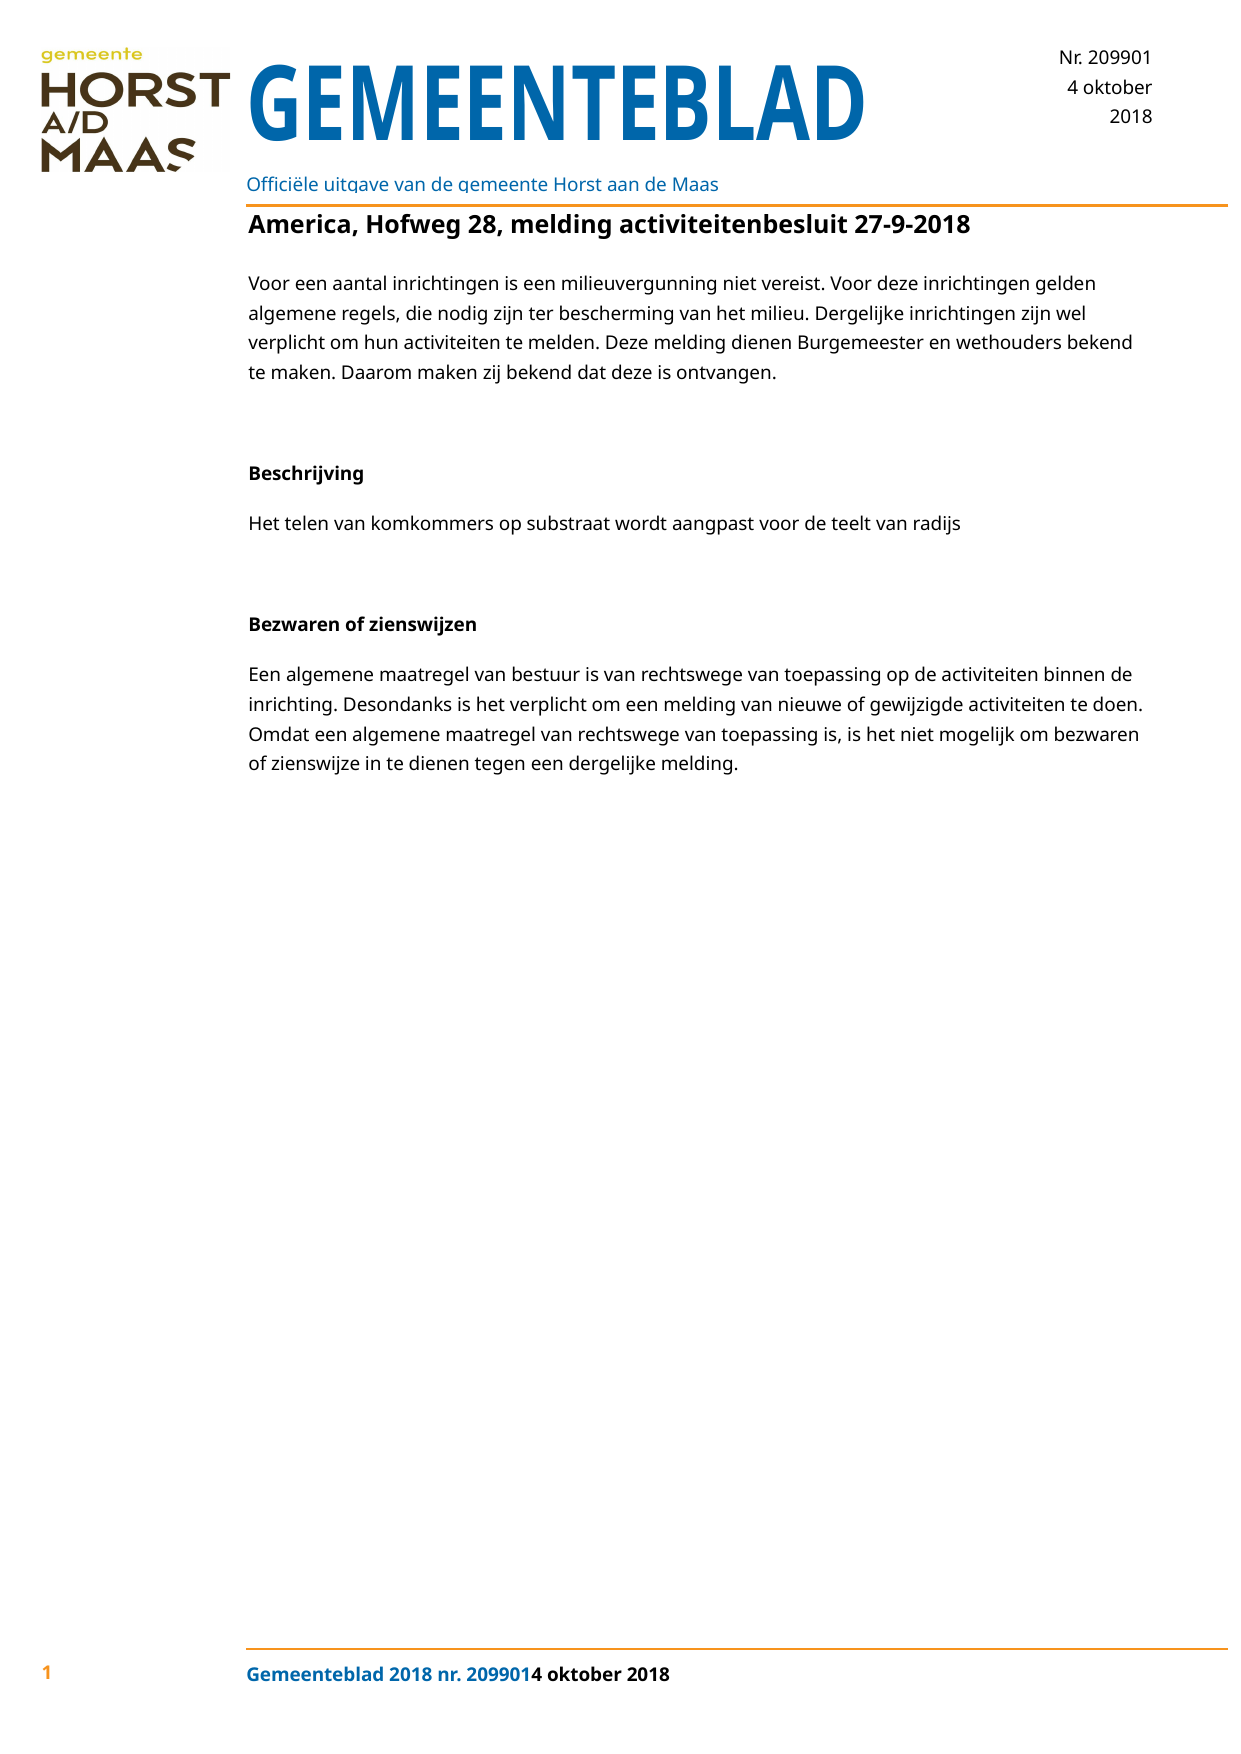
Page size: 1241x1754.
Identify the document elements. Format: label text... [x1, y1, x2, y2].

picture [41, 47, 231, 172]
text Voor een aantal inrichtingen is een milieuvergunning niet vereist. Voor deze inrichtingen gelden algemene regels, die nodig zijn ter bescherming van het milieu. Dergelijke inrichtingen zijn wel verplicht om hun activiteiten te melden. Deze melding dienen Burgemeester en wethouders bekend te maken. Daarom maken zij bekend dat deze is ontvangen. [248, 270, 1152, 385]
text America, Hofweg 28, melding activiteitenbesluit 27-9-2018 [248, 207, 1152, 241]
text Het telen van komkommers op substraat wordt aangpast voor de teelt van radijs [248, 510, 1152, 536]
text Beschrijving [248, 460, 1152, 486]
text Een algemene maatregel van bestuur is van rechtswege van toepassing op de activiteiten binnen de inrichting. Desondanks is het verplicht om een melding van nieuwe of gewijzigde activiteiten te doen. Omdat een algemene maatregel van rechtswege van toepassing is, is het niet mogelijk om bezwaren of zienswijze in te dienen tegen een dergelijke melding. [248, 662, 1152, 776]
text Bezwaren of zienswijzen [248, 611, 1152, 637]
